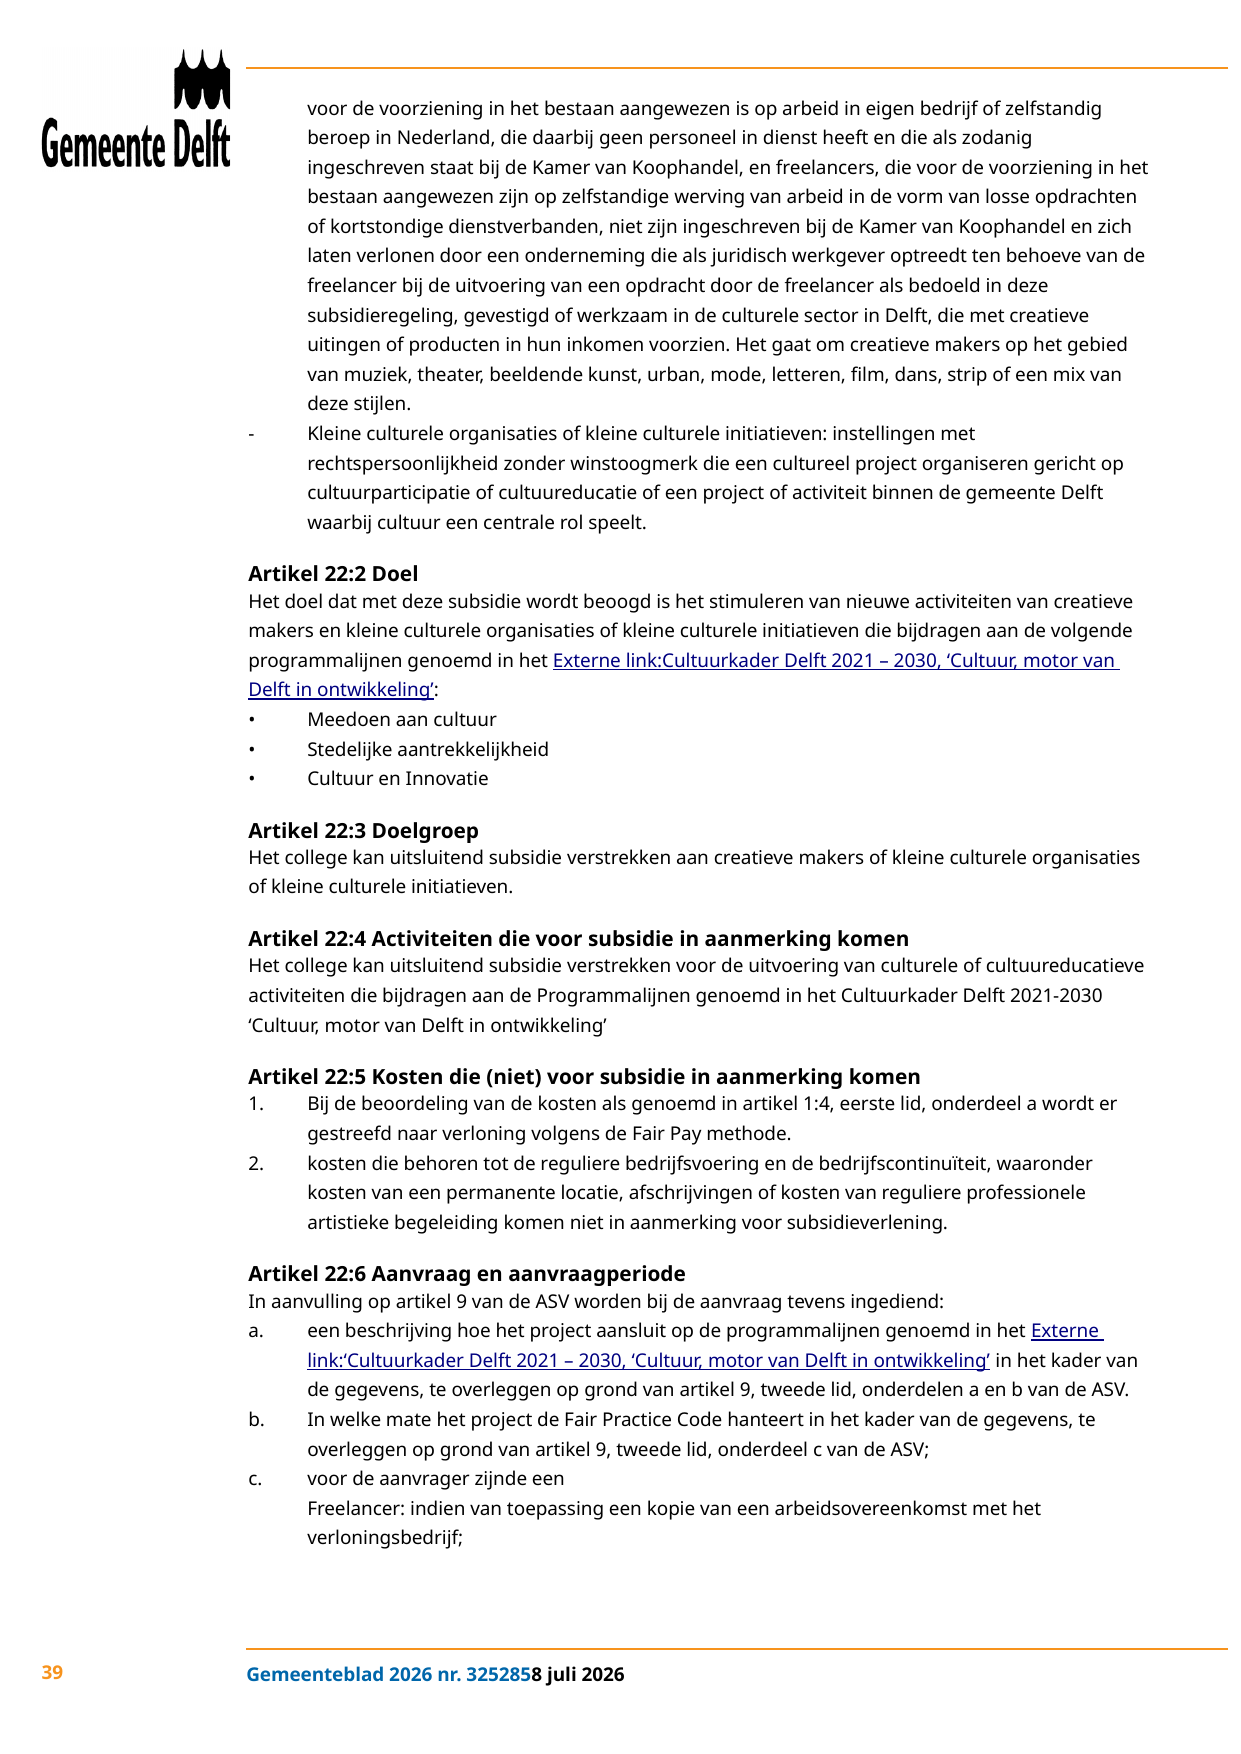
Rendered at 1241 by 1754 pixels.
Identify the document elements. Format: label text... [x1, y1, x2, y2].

text Artikel 22:6 Aanvraag en aanvraagperiode [248, 1259, 1152, 1288]
picture [41, 47, 231, 172]
text Het college kan uitsluitend subsidie verstrekken aan creatieve makers of kleine culturele organisaties of kleine culturele initiatieven. [248, 844, 1152, 899]
text Het college kan uitsluitend subsidie verstrekken voor de uitvoering van culturele of cultuureducatieve activiteiten die bijdragen aan de Programmalijnen genoemd in het Cultuurkader Delft 2021-2030 ‘Cultuur, motor van Delft in ontwikkeling’ [248, 953, 1152, 1037]
list Bij de beoordeling van de kosten als genoemd in artikel 1:4, eerste lid, onderdeel a wordt er gestreefd naar verloning volgens de Fair Pay methode. [248, 1091, 1152, 1146]
list In welke mate het project de Fair Practice Code hanteert in het kader van de gegevens, te overleggen op grond van artikel 9, tweede lid, onderdeel c van de ASV; [248, 1406, 1152, 1461]
list kosten die behoren tot de reguliere bedrijfsvoering en de bedrijfscontinuïteit, waaronder kosten van een permanente locatie, afschrijvingen of kosten van reguliere professionele artistieke begeleiding komen niet in aanmerking voor subsidieverlening. [248, 1150, 1152, 1235]
text In aanvulling op artikel 9 van de ASV worden bij de aanvraag tevens ingediend: [248, 1288, 1152, 1313]
text Het doel dat met deze subsidie wordt beoogd is het stimuleren van nieuwe activiteiten van creatieve makers en kleine culturele organisaties of kleine culturele initiatieven die bijdragen aan de volgende programmalijnen genoemd in het Externe link:Cultuurkader Delft 2021 – 2030, ‘Cultuur, motor van Delft in ontwikkeling’: [248, 588, 1152, 702]
text Artikel 22:2 Doel [248, 559, 1152, 588]
text Artikel 22:5 Kosten die (niet) voor subsidie in aanmerking komen [248, 1062, 1152, 1091]
list voor de aanvrager zijnde een [248, 1465, 1152, 1491]
list Stedelijke aantrekkelijkheid [248, 736, 1152, 761]
list Meedoen aan cultuur [248, 706, 1152, 732]
list Kleine culturele organisaties of kleine culturele initiatieven: instellingen met rechtspersoonlijkheid zonder winstoogmerk die een cultureel project organiseren gericht op cultuurparticipatie of cultuureducatie of een project of activiteit binnen de gemeente Delft waarbij cultuur een centrale rol speelt. [248, 420, 1152, 535]
list een beschrijving hoe het project aansluit op de programmalijnen genoemd in het Externe link:‘Cultuurkader Delft 2021 – 2030, ‘Cultuur, motor van Delft in ontwikkeling’ in het kader van de gegevens, te overleggen op grond van artikel 9, tweede lid, onderdelen a en b van de ASV. [248, 1317, 1152, 1402]
list voor de voorziening in het bestaan aangewezen is op arbeid in eigen bedrijf of zelfstandig beroep in Nederland, die daarbij geen personeel in dienst heeft en die als zodanig ingeschreven staat bij de Kamer van Koophandel, en freelancers, die voor de voorziening in het bestaan aangewezen zijn op zelfstandige werving van arbeid in de vorm van losse opdrachten of kortstondige dienstverbanden, niet zijn ingeschreven bij de Kamer van Koophandel en zich laten verlonen door een onderneming die als juridisch werkgever optreedt ten behoeve van de freelancer bij de uitvoering van een opdracht door de freelancer als bedoeld in deze subsidieregeling, gevestigd of werkzaam in de culturele sector in Delft, die met creatieve uitingen of producten in hun inkomen voorzien. Het gaat om creatieve makers op het gebied van muziek, theater, beeldende kunst, urban, mode, letteren, film, dans, strip of een mix van deze stijlen. [248, 95, 1152, 416]
list Cultuur en Innovatie [248, 765, 1152, 791]
list Freelancer: indien van toepassing een kopie van een arbeidsovereenkomst met het verloningsbedrijf; [248, 1495, 1152, 1550]
text Artikel 22:4 Activiteiten die voor subsidie in aanmerking komen [248, 924, 1152, 953]
text Artikel 22:3 Doelgroep [248, 816, 1152, 844]
